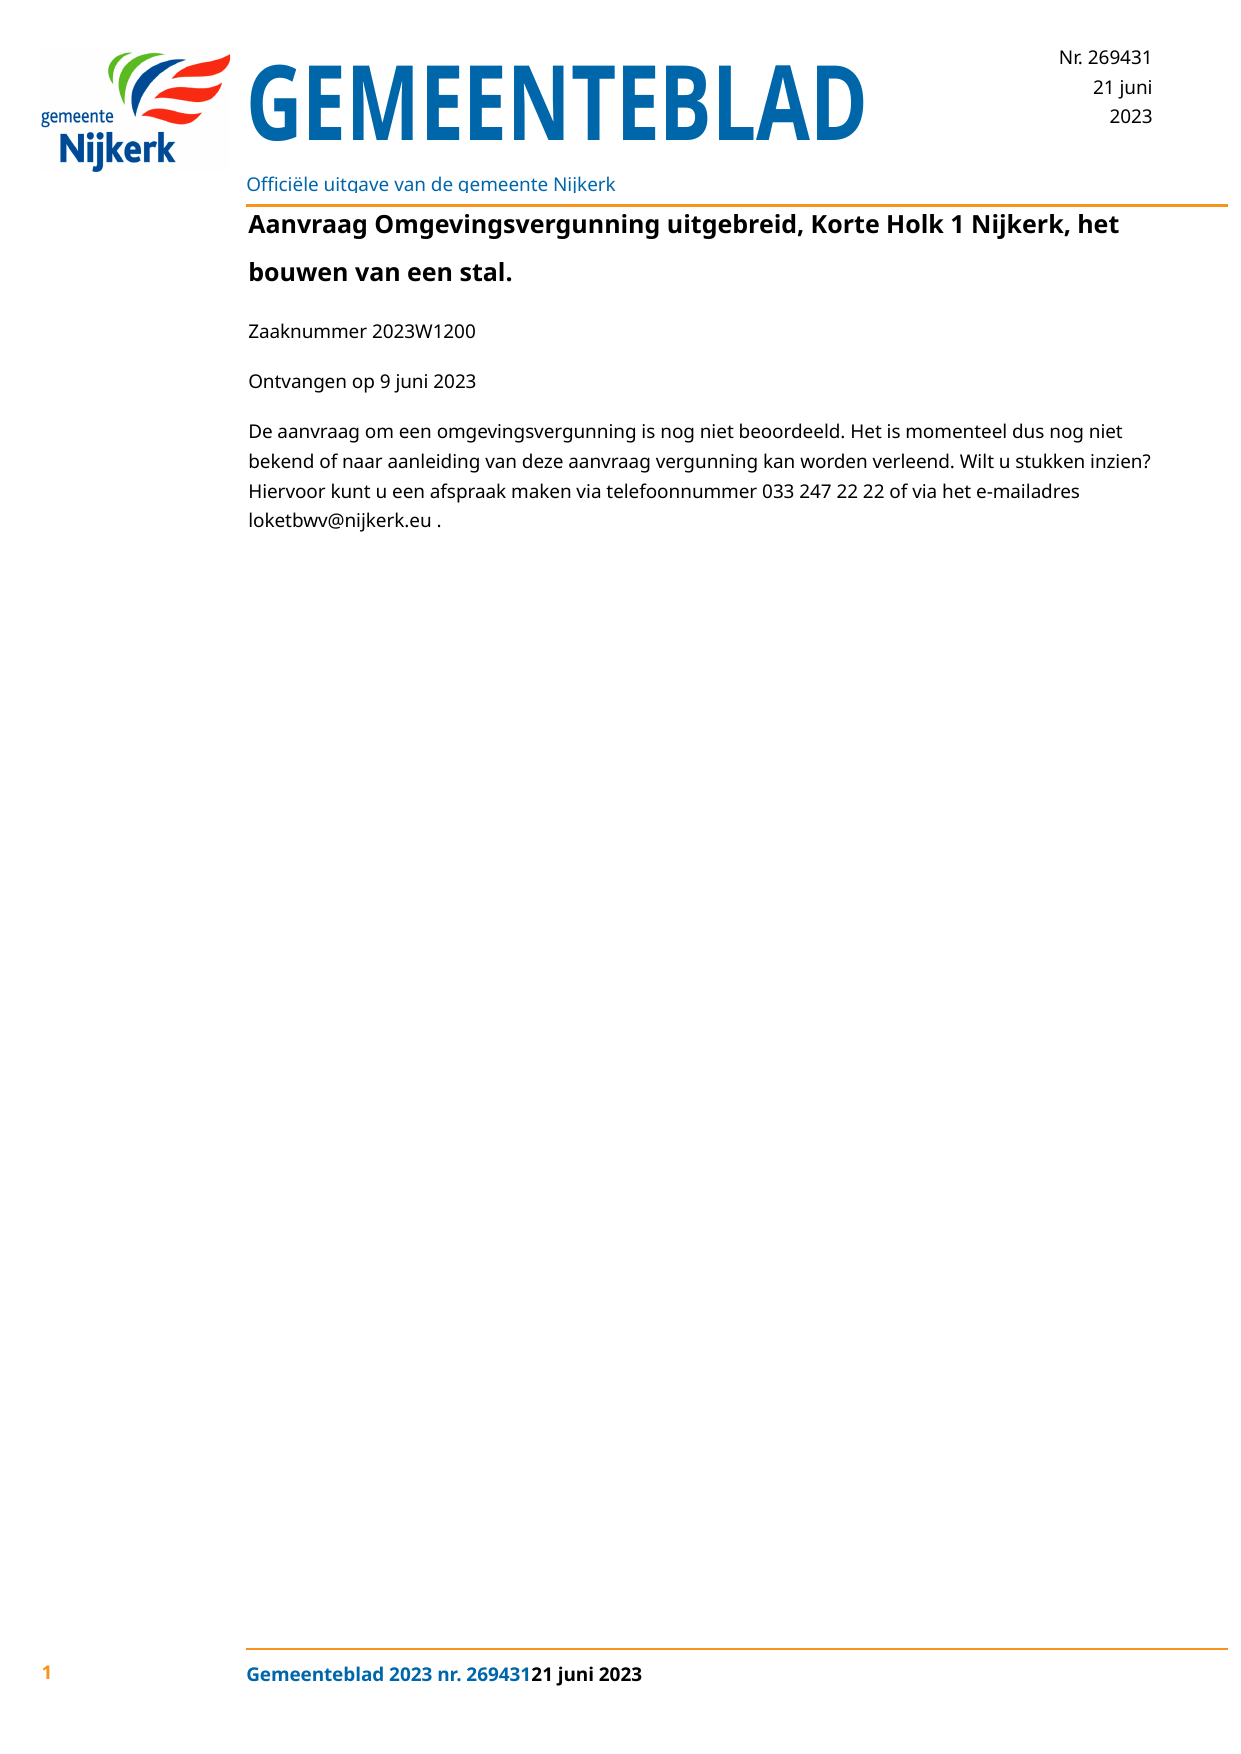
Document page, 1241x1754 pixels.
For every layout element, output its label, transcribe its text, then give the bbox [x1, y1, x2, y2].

text Zaaknummer 2023W1200 [248, 318, 1152, 344]
picture [41, 47, 231, 172]
text Ontvangen op 9 juni 2023 [248, 368, 1152, 394]
text Aanvraag Omgevingsvergunning uitgebreid, Korte Holk 1 Nijkerk, het bouwen van een stal. [248, 207, 1152, 288]
text De aanvraag om een omgevingsvergunning is nog niet beoordeeld. Het is momenteel dus nog niet bekend of naar aanleiding van deze aanvraag vergunning kan worden verleend. Wilt u stukken inzien? Hiervoor kunt u een afspraak maken via telefoonnummer 033 247 22 22 of via het e-mailadres loketbwv@nijkerk.eu . [248, 419, 1152, 533]
